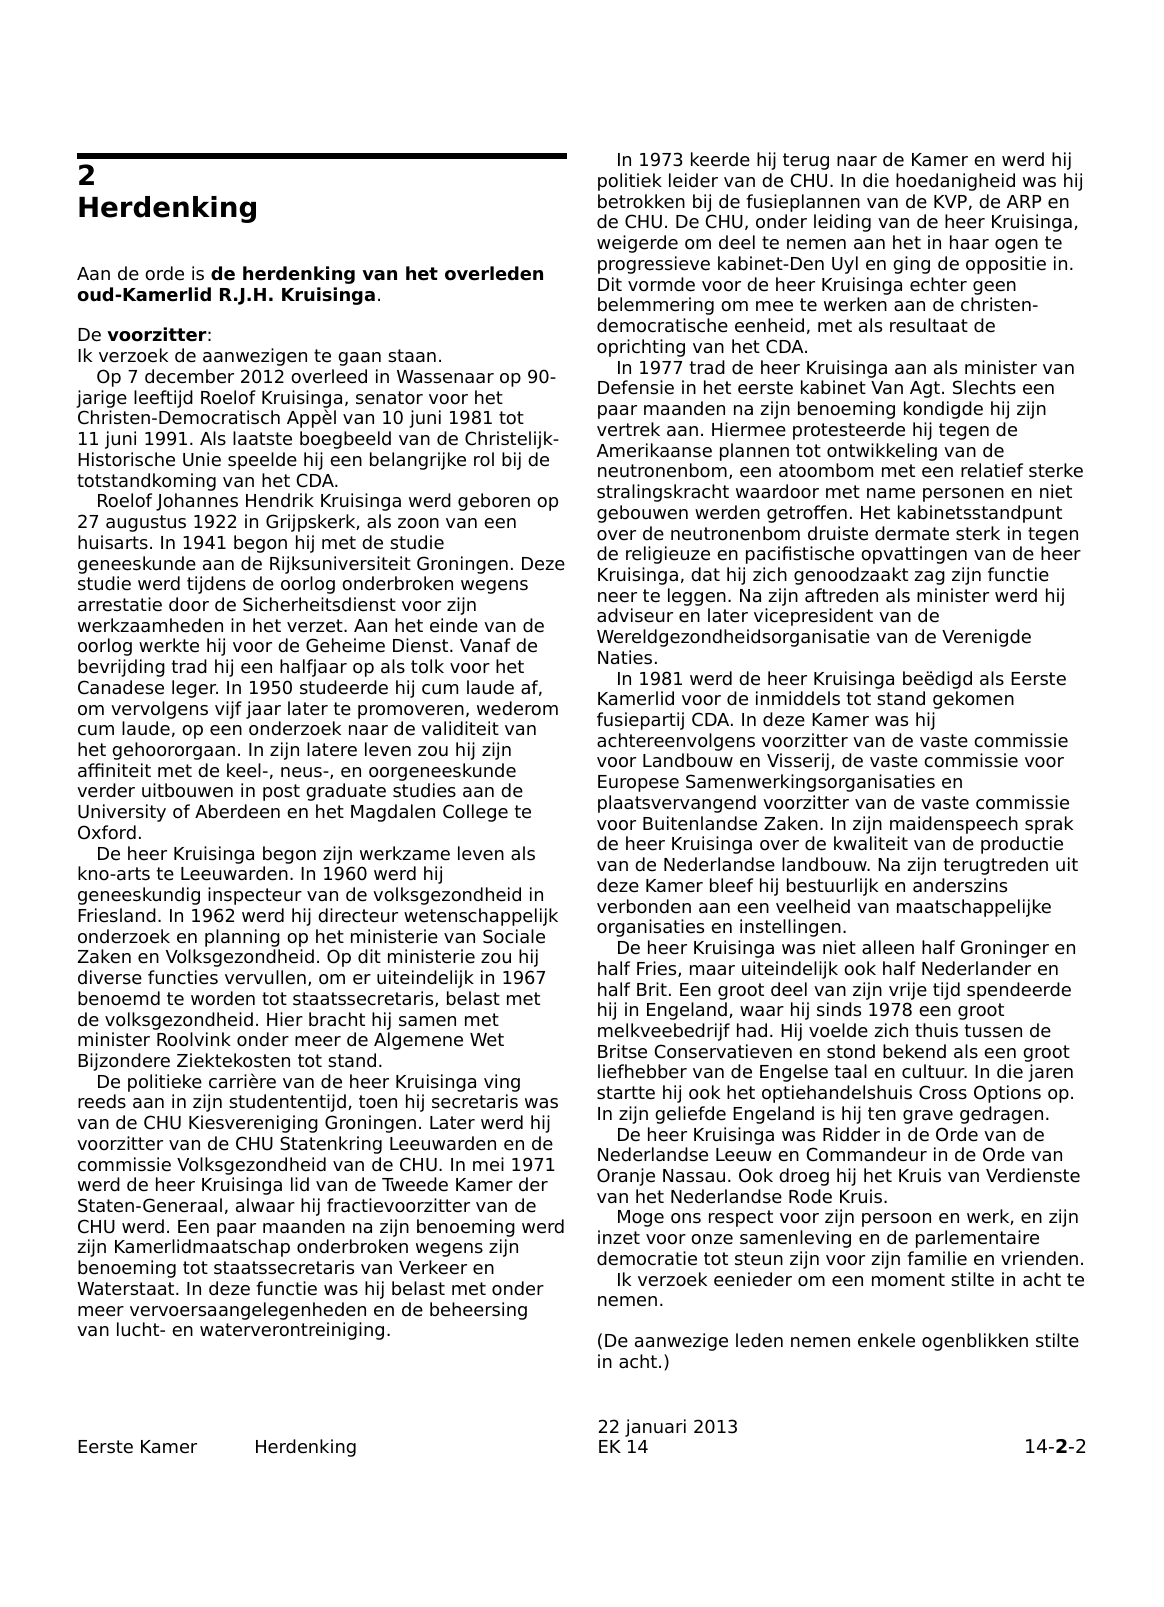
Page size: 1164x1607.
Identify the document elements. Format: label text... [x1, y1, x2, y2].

text De heer Kruisinga was Ridder in de Orde van de Nederlandse Leeuw en Commandeur in de Orde van Oranje Nassau. Ook droeg hij het Kruis van Verdienste van het Nederlandse Rode Kruis. [596, 1124, 1087, 1207]
text De politieke carrière van de heer Kruisinga ving reeds aan in zijn studententijd, toen hij secretaris was van de CHU Kiesvereniging Groningen. Later werd hij voorzitter van de CHU Statenkring Leeuwarden en de commissie Volksgezondheid van de CHU. In mei 1971 werd de heer Kruisinga lid van de Tweede Kamer der Staten-Generaal, alwaar hij fractievoorzitter van de CHU werd. Een paar maanden na zijn benoeming werd zijn Kamerlidmaatschap onderbroken wegens zijn benoeming tot staatssecretaris van Verkeer en Waterstaat. In deze functie was hij belast met onder meer vervoersaangelegenheden en de beheersing van lucht- en waterverontreiniging. [77, 1072, 567, 1341]
text De heer Kruisinga was niet alleen half Groninger en half Fries, maar uiteindelijk ook half Nederlander en half Brit. Een groot deel van zijn vrije tijd spendeerde hij in Engeland, waar hij sinds 1978 een groot melkveebedrijf had. Hij voelde zich thuis tussen de Britse Conservatieven en stond bekend als een groot liefhebber van de Engelse taal en cultuur. In die jaren startte hij ook het optiehandelshuis Cross Options op. In zijn geliefde Engeland is hij ten grave gedragen. [596, 938, 1087, 1124]
text In 1973 keerde hij terug naar de Kamer en werd hij politiek leider van de CHU. In die hoedanigheid was hij betrokken bij de fusieplannen van de KVP, de ARP en de CHU. De CHU, onder leiding van de heer Kruisinga, weigerde om deel te nemen aan het in haar ogen te progressieve kabinet-Den Uyl en ging de oppositie in. Dit vormde voor de heer Kruisinga echter geen belemmering om mee te werken aan de christen-democratische eenheid, met als resultaat de oprichting van het CDA. [596, 150, 1087, 357]
text Moge ons respect voor zijn persoon en werk, en zijn inzet voor onze samenleving en de parlementaire democratie tot steun zijn voor zijn familie en vrienden. [596, 1207, 1087, 1269]
text In 1977 trad de heer Kruisinga aan als minister van Defensie in het eerste kabinet Van Agt. Slechts een paar maanden na zijn benoeming kondigde hij zijn vertrek aan. Hiermee protesteerde hij tegen de Amerikaanse plannen tot ontwikkeling van de neutronenbom, een atoombom met een relatief sterke stralingskracht waardoor met name personen en niet gebouwen werden getroffen. Het kabinetsstandpunt over de neutronenbom druiste dermate sterk in tegen de religieuze en pacifistische opvattingen van de heer Kruisinga, dat hij zich genoodzaakt zag zijn functie neer te leggen. Na zijn aftreden als minister werd hij adviseur en later vicepresident van de Wereldgezondheidsorganisatie van de Verenigde Naties. [596, 357, 1087, 668]
text De voorzitter: [77, 325, 567, 346]
text In 1981 werd de heer Kruisinga beëdigd als Eerste Kamerlid voor de inmiddels tot stand gekomen fusiepartij CDA. In deze Kamer was hij achtereenvolgens voorzitter van de vaste commissie voor Landbouw en Visserij, de vaste commissie voor Europese Samenwerkingsorganisaties en plaatsvervangend voorzitter van de vaste commissie voor Buitenlandse Zaken. In zijn maidenspeech sprak de heer Kruisinga over de kwaliteit van de productie van de Nederlandse landbouw. Na zijn terugtreden uit deze Kamer bleef hij bestuurlijk en anderszins verbonden aan een veelheid van maatschappelijke organisaties en instellingen. [596, 668, 1087, 938]
title 2 Herdenking [77, 159, 567, 224]
text De heer Kruisinga begon zijn werkzame leven als kno-arts te Leeuwarden. In 1960 werd hij geneeskundig inspecteur van de volksgezondheid in Friesland. In 1962 werd hij directeur wetenschappelijk onderzoek en planning op het ministerie van Sociale Zaken en Volksgezondheid. Op dit ministerie zou hij diverse functies vervullen, om er uiteindelijk in 1967 benoemd te worden tot staatssecretaris, belast met de volksgezondheid. Hier bracht hij samen met minister Roolvink onder meer de Algemene Wet Bijzondere Ziektekosten tot stand. [77, 843, 567, 1072]
text Ik verzoek eenieder om een moment stilte in acht te nemen. [596, 1269, 1087, 1311]
text Aan de orde is de herdenking van het overleden oud-Kamerlid R.J.H. Kruisinga. [77, 264, 567, 305]
text Roelof Johannes Hendrik Kruisinga werd geboren op 27 augustus 1922 in Grijpskerk, als zoon van een huisarts. In 1941 begon hij met de studie geneeskunde aan de Rijksuniversiteit Groningen. Deze studie werd tijdens de oorlog onderbroken wegens arrestatie door de Sicherheitsdienst voor zijn werkzaamheden in het verzet. Aan het einde van de oorlog werkte hij voor de Geheime Dienst. Vanaf de bevrijding trad hij een halfjaar op als tolk voor het Canadese leger. In 1950 studeerde hij cum laude af, om vervolgens vijf jaar later te promoveren, wederom cum laude, op een onderzoek naar de validiteit van het gehoororgaan. In zijn latere leven zou hij zijn affiniteit met de keel-, neus-, en oorgeneeskunde verder uitbouwen in post graduate studies aan de University of Aberdeen en het Magdalen College te Oxford. [77, 491, 567, 843]
text Op 7 december 2012 overleed in Wassenaar op 90-jarige leeftijd Roelof Kruisinga, senator voor het Christen-Democratisch Appèl van 10 juni 1981 tot 11 juni 1991. Als laatste boegbeeld van de Christelijk-Historische Unie speelde hij een belangrijke rol bij de totstandkoming van het CDA. [77, 367, 567, 491]
text Ik verzoek de aanwezigen te gaan staan. [77, 346, 567, 367]
text (De aanwezige leden nemen enkele ogenblikken stilte in acht.) [596, 1331, 1087, 1372]
